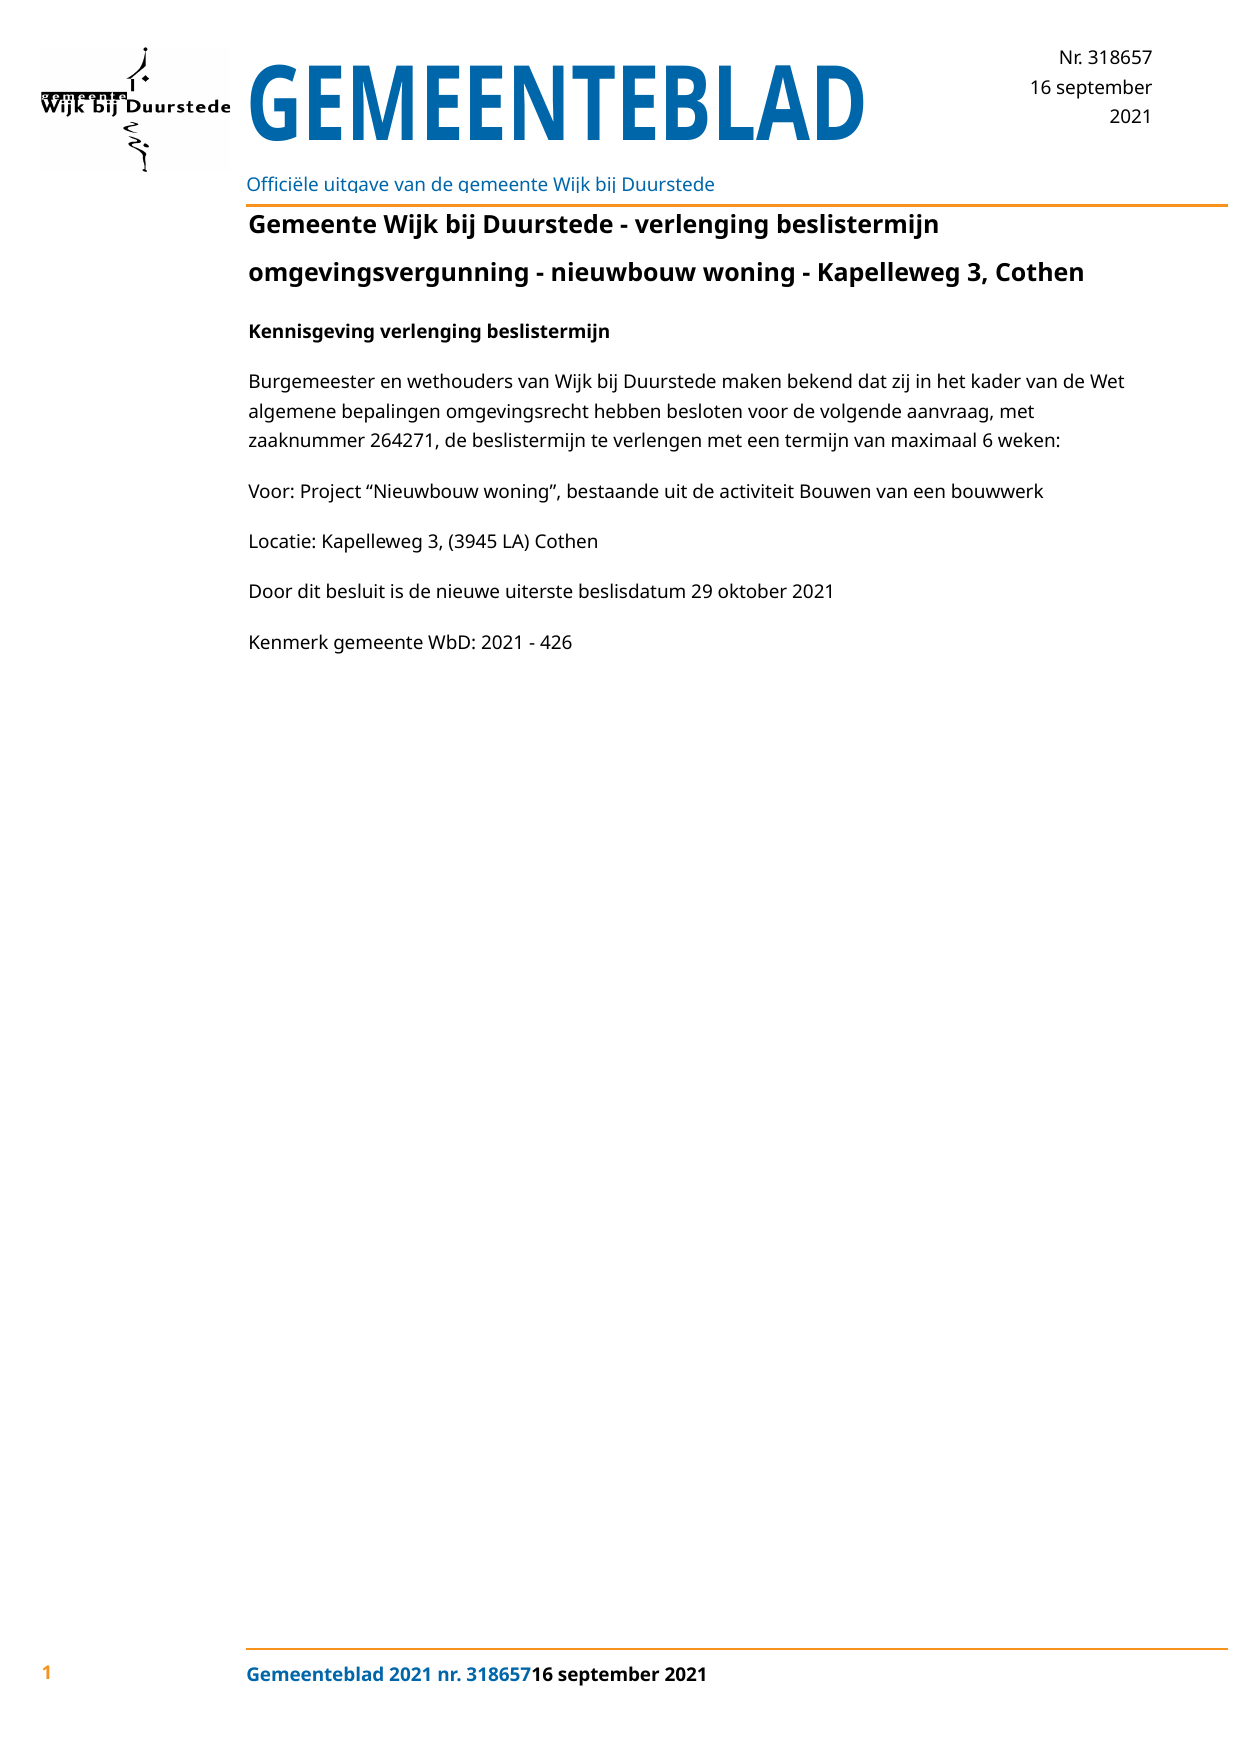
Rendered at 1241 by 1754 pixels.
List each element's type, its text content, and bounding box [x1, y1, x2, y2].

text Kenmerk gemeente WbD: 2021 - 426 [248, 629, 1152, 655]
text Kennisgeving verlenging beslistermijn [248, 318, 1152, 344]
text Voor: Project “Nieuwbouw woning”, bestaande uit de activiteit Bouwen van een bouwwerk [248, 478, 1152, 504]
picture [41, 47, 231, 172]
text Burgemeester en wethouders van Wijk bij Duurstede maken bekend dat zij in het kader van de Wet algemene bepalingen omgevingsrecht hebben besloten voor de volgende aanvraag, met zaaknummer 264271, de beslistermijn te verlengen met een termijn van maximaal 6 weken: [248, 368, 1152, 453]
text Gemeente Wijk bij Duurstede - verlenging beslistermijn omgevingsvergunning - nieuwbouw woning - Kapelleweg 3, Cothen [248, 207, 1152, 288]
text Door dit besluit is de nieuwe uiterste beslisdatum 29 oktober 2021 [248, 579, 1152, 604]
text Locatie: Kapelleweg 3, (3945 LA) Cothen [248, 528, 1152, 554]
